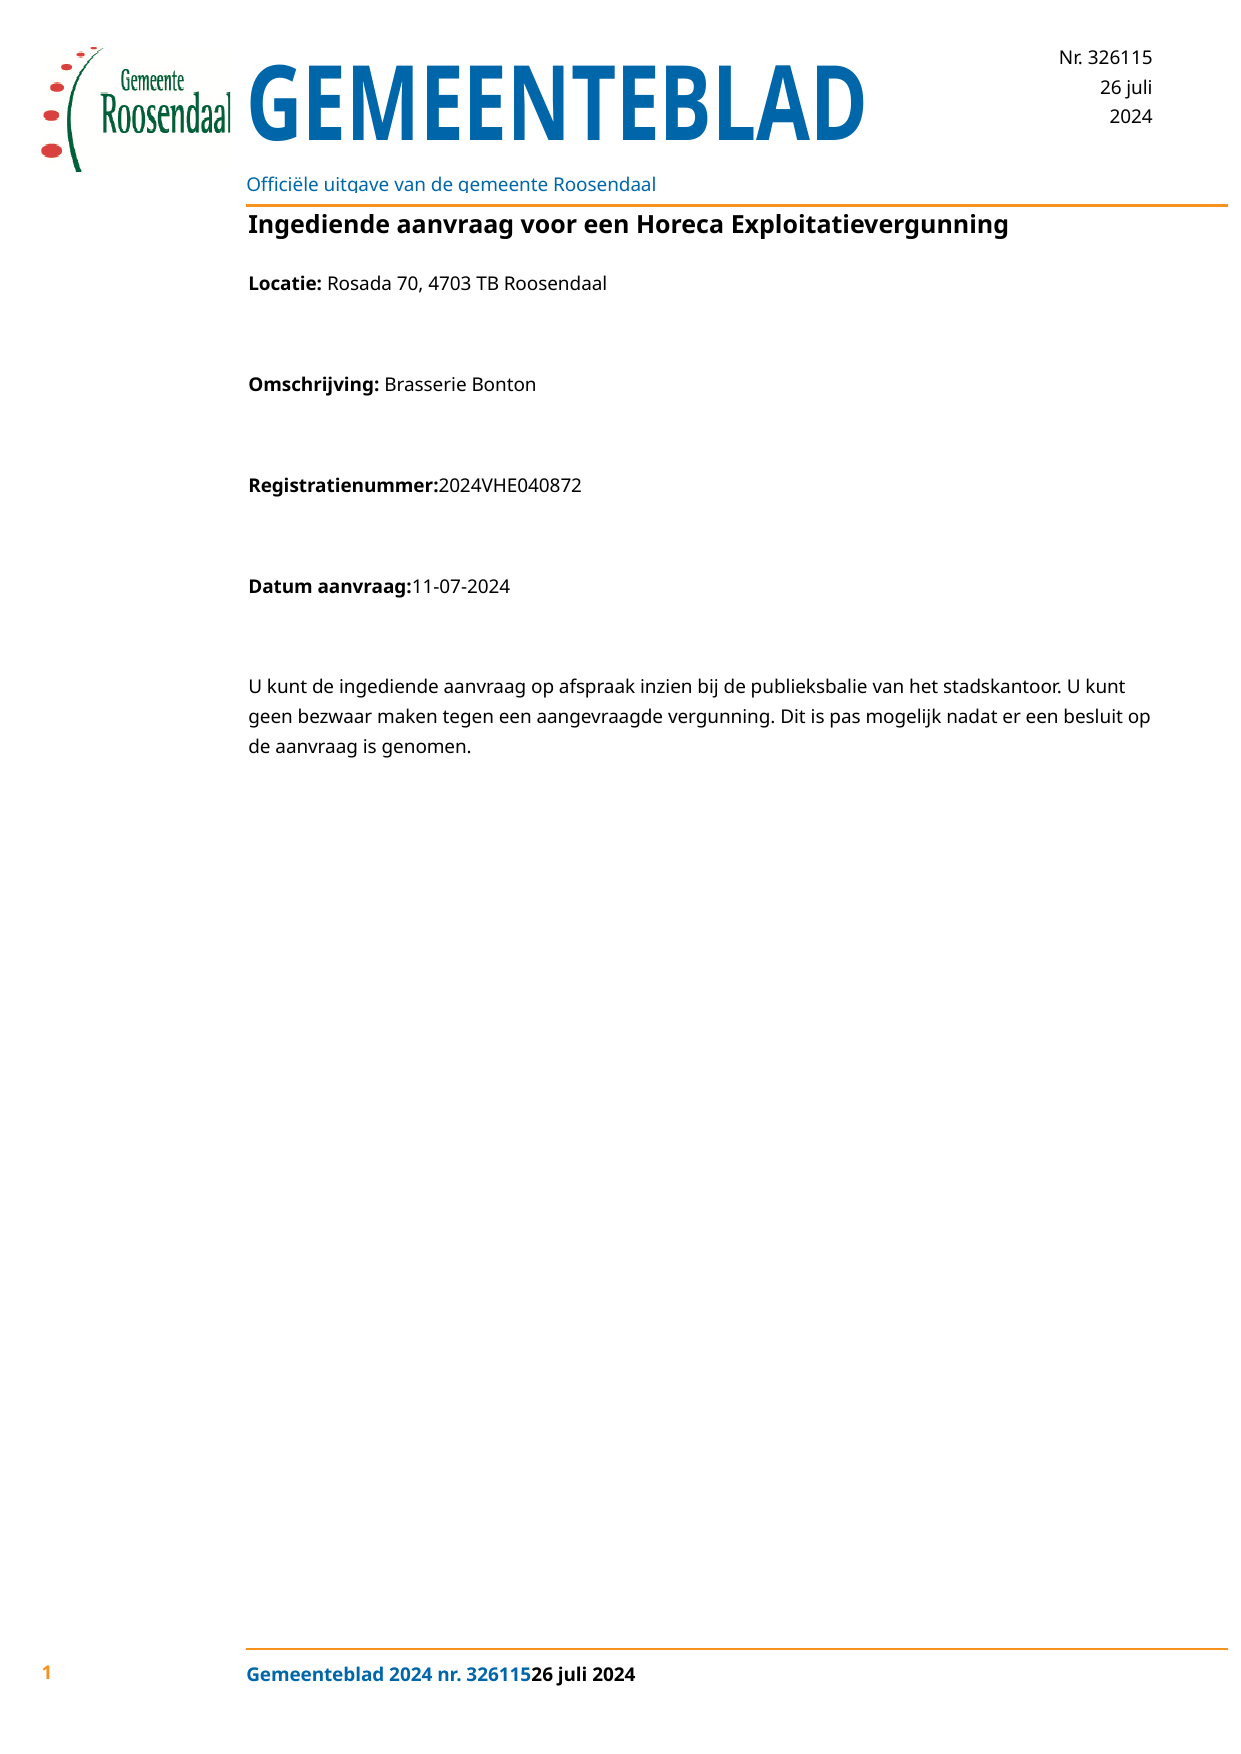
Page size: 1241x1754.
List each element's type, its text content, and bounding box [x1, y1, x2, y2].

text Datum aanvraag:11-07-2024 [248, 573, 1152, 598]
text Registratienummer:2024VHE040872 [248, 472, 1152, 498]
text Locatie: Rosada 70, 4703 TB Roosendaal [248, 270, 1152, 296]
text U kunt de ingediende aanvraag op afspraak inzien bij de publieksbalie van het stadskantoor. U kunt geen bezwaar maken tegen een aangevraagde vergunning. Dit is pas mogelijk nadat er een besluit op de aanvraag is genomen. [248, 674, 1152, 758]
text Omschrijving: Brasserie Bonton [248, 371, 1152, 397]
picture [41, 47, 231, 172]
text Ingediende aanvraag voor een Horeca Exploitatievergunning [248, 207, 1152, 241]
